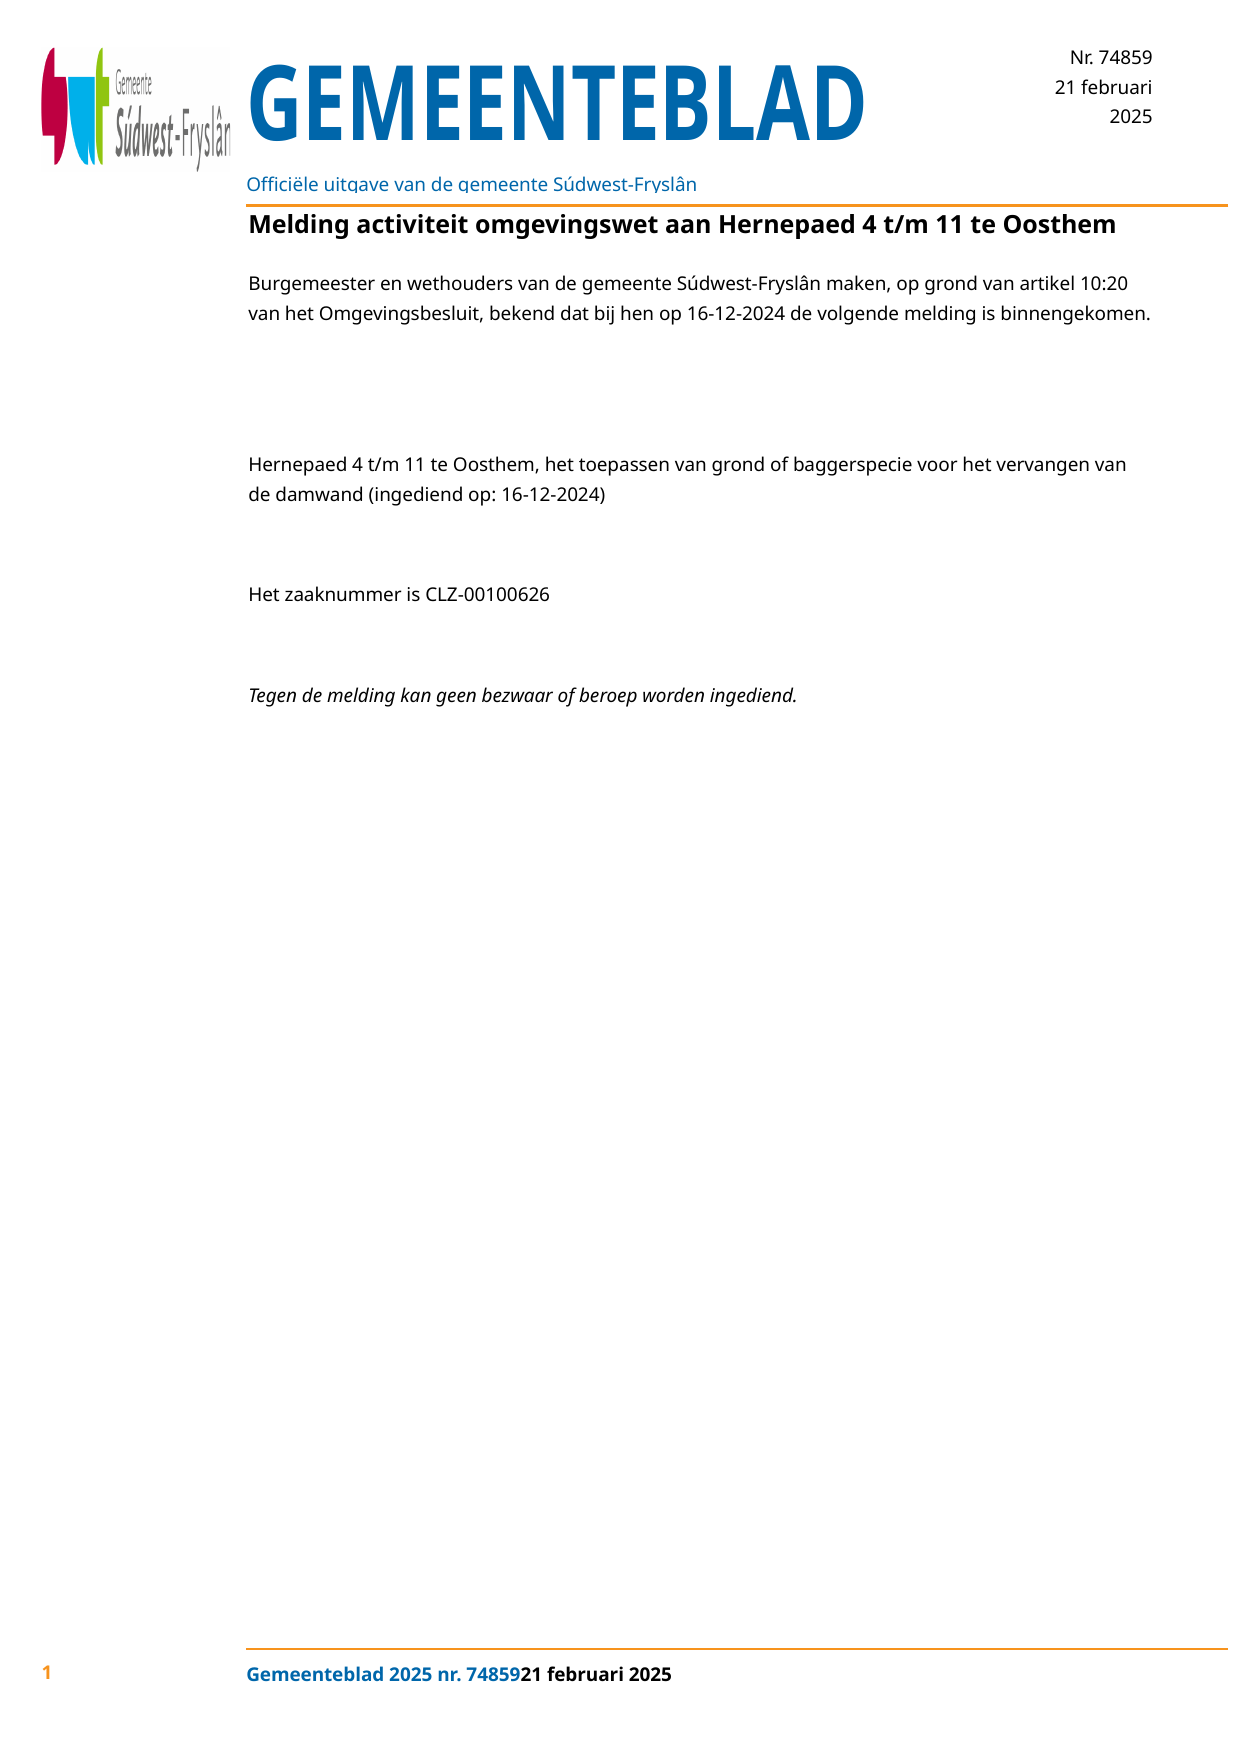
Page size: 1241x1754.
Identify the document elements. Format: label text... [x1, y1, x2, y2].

picture [41, 47, 231, 172]
text Het zaaknummer is CLZ-00100626 [248, 582, 1152, 607]
text Melding activiteit omgevingswet aan Hernepaed 4 t/m 11 te Oosthem [248, 207, 1152, 241]
text Hernepaed 4 t/m 11 te Oosthem, het toepassen van grond of baggerspecie voor het vervangen van de damwand (ingediend op: 16-12-2024) [248, 451, 1152, 506]
text Burgemeester en wethouders van de gemeente Súdwest-Fryslân maken, op grond van artikel 10:20 van het Omgevingsbesluit, bekend dat bij hen op 16-12-2024 de volgende melding is binnengekomen. [248, 270, 1152, 326]
text Tegen de melding kan geen bezwaar of beroep worden ingediend. [248, 682, 1152, 708]
